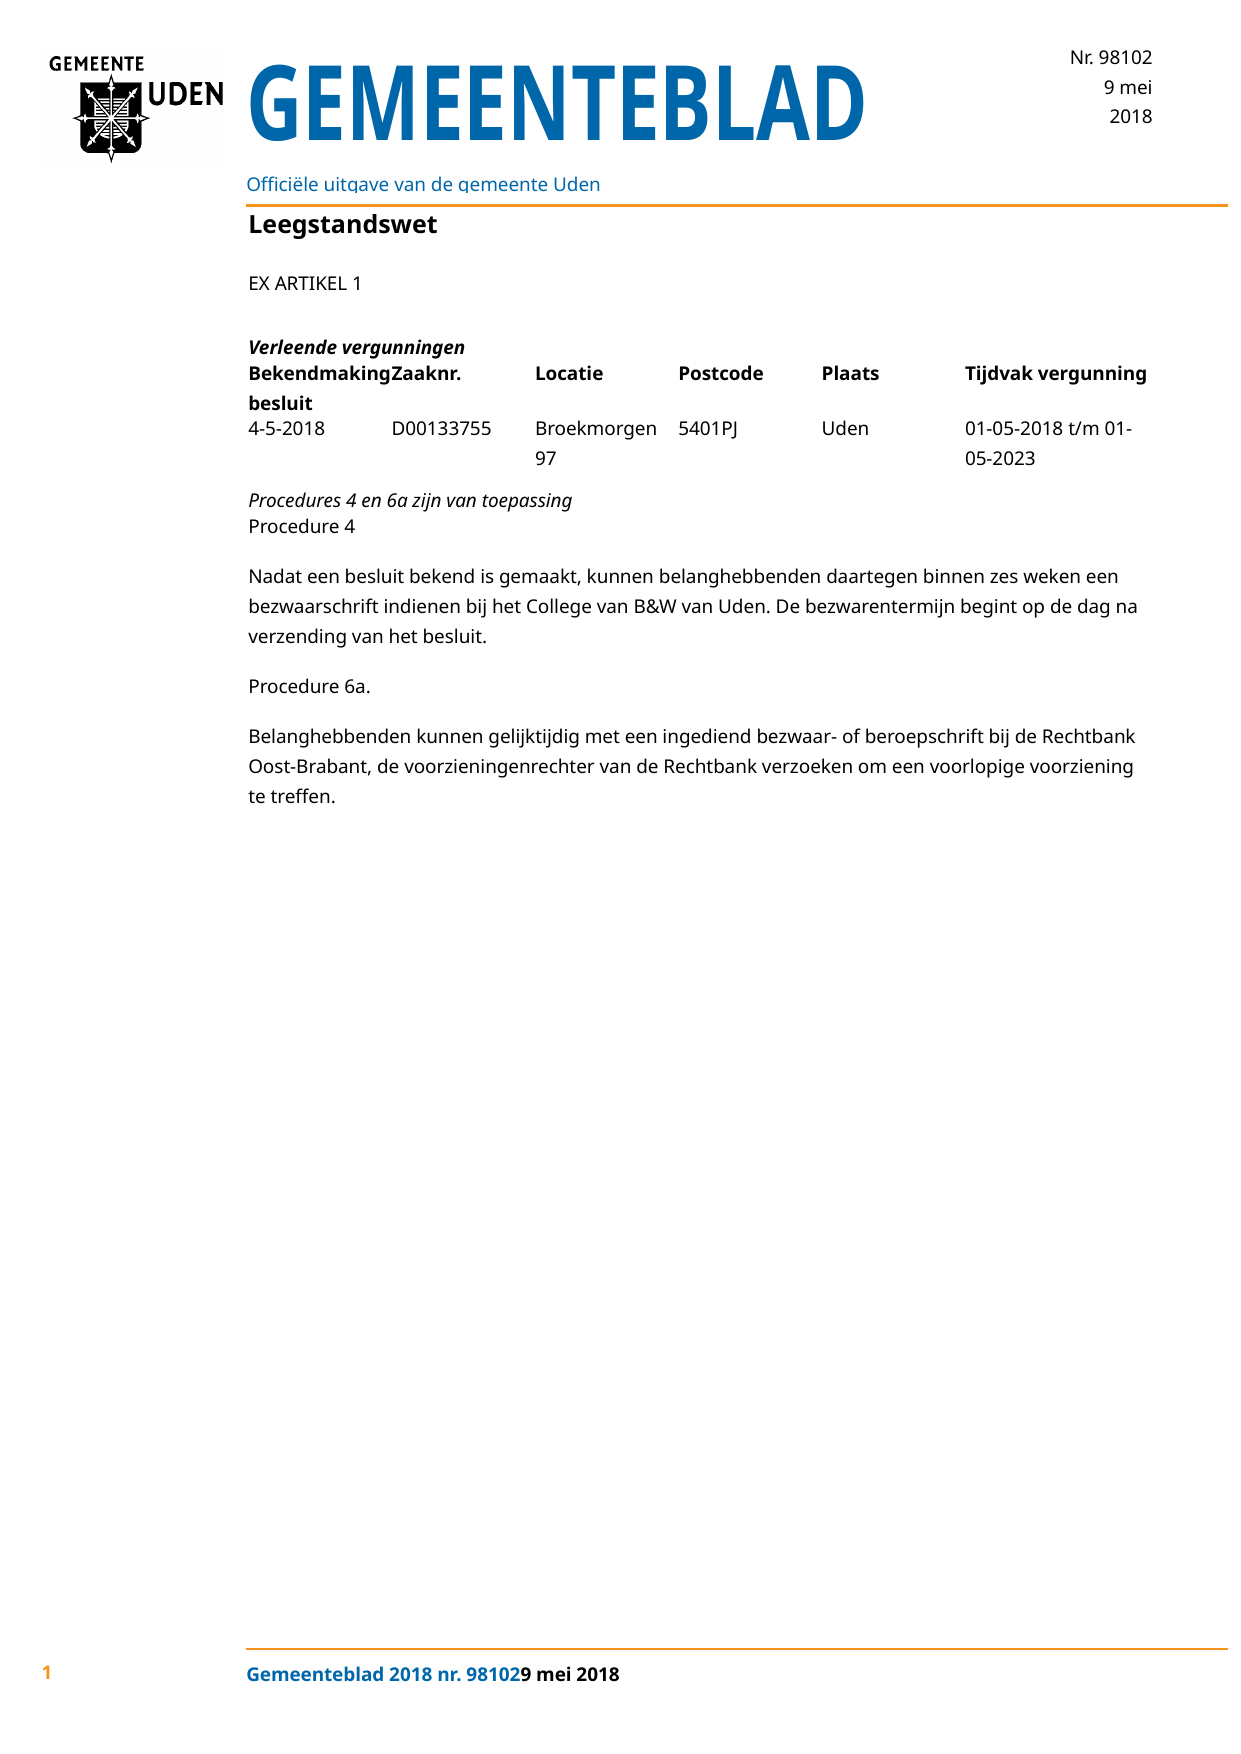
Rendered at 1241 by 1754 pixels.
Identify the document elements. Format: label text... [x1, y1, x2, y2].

text Leegstandswet [248, 207, 1152, 241]
table_cell Uden [821, 415, 965, 471]
table_cell 4-5-2018 [248, 415, 391, 471]
table_cell D00133755 [391, 415, 535, 471]
table_header Postcode [678, 360, 821, 415]
picture [41, 47, 231, 172]
table_header Locatie [535, 360, 678, 415]
table_cell 01-05-2018 t/m 01-05-2023 [965, 415, 1152, 471]
table_header Tijdvak vergunning [965, 360, 1152, 415]
table_header Bekendmaking besluit [248, 360, 391, 415]
table_cell 5401PJ [678, 415, 821, 471]
table_cell Broekmorgen 97 [535, 415, 678, 471]
text Nadat een besluit bekend is gemaakt, kunnen belanghebbenden daartegen binnen zes weken een bezwaarschrift indienen bij het College van B&W van Uden. De bezwarentermijn begint op de dag na verzending van het besluit. [248, 564, 1152, 648]
table_header Zaaknr. [391, 360, 535, 415]
text Verleende vergunningen [248, 334, 1152, 360]
text Belanghebbenden kunnen gelijktijdig met een ingediend bezwaar- of beroepschrift bij de Rechtbank Oost-Brabant, de voorzieningenrechter van de Rechtbank verzoeken om een voorlopige voorziening te treffen. [248, 724, 1152, 808]
table_header Plaats [821, 360, 965, 415]
text Procedures 4 en 6a zijn van toepassing [248, 487, 1152, 513]
text EX ARTIKEL 1 [248, 270, 1152, 296]
text Procedure 6a. [248, 673, 1152, 699]
text Procedure 4 [248, 513, 1152, 539]
